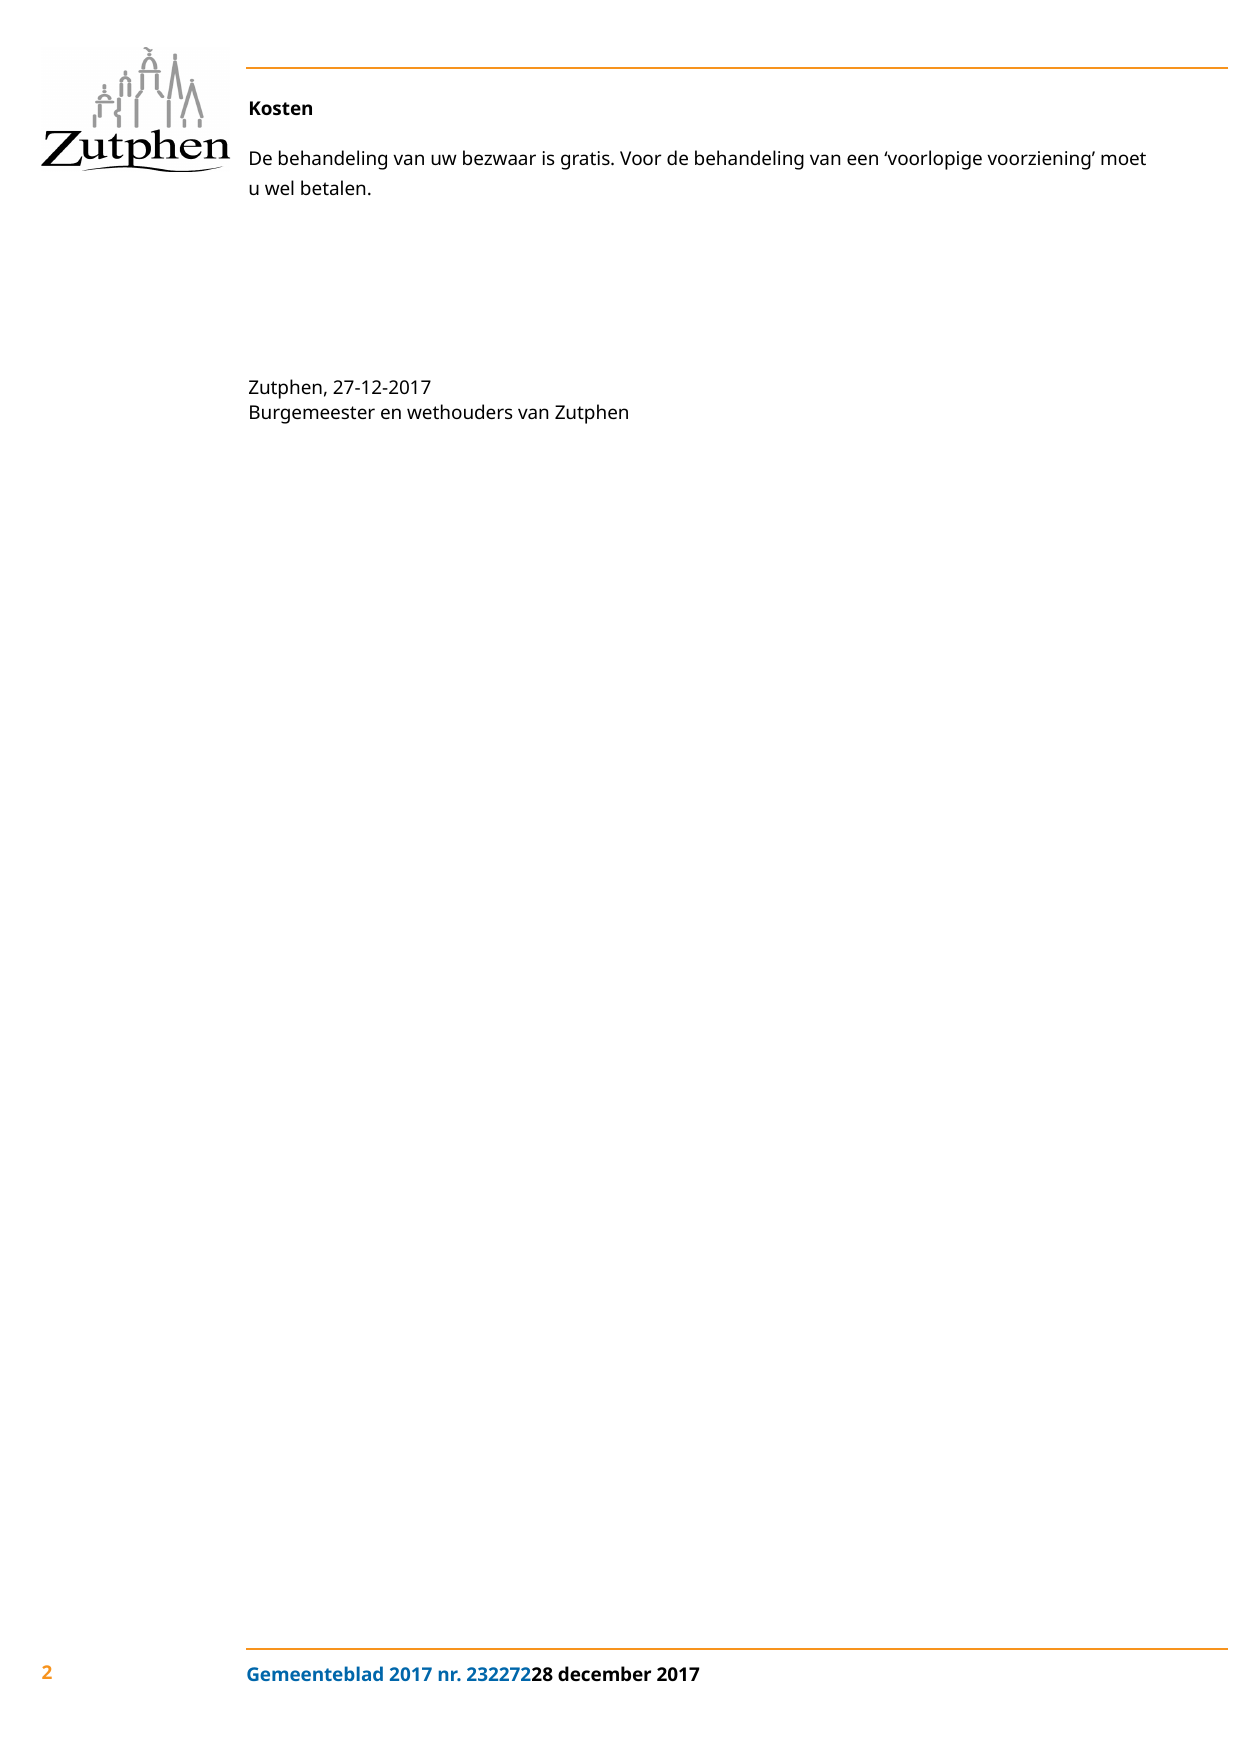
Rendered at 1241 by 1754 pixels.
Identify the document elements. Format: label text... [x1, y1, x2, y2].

text Kosten [248, 95, 1152, 121]
text Burgemeester en wethouders van Zutphen [248, 399, 1152, 425]
text Zutphen, 27-12-2017 [248, 374, 1152, 399]
text De behandeling van uw bezwaar is gratis. Voor de behandeling van een ‘voorlopige voorziening’ moet u wel betalen. [248, 145, 1152, 201]
picture [41, 47, 231, 172]
